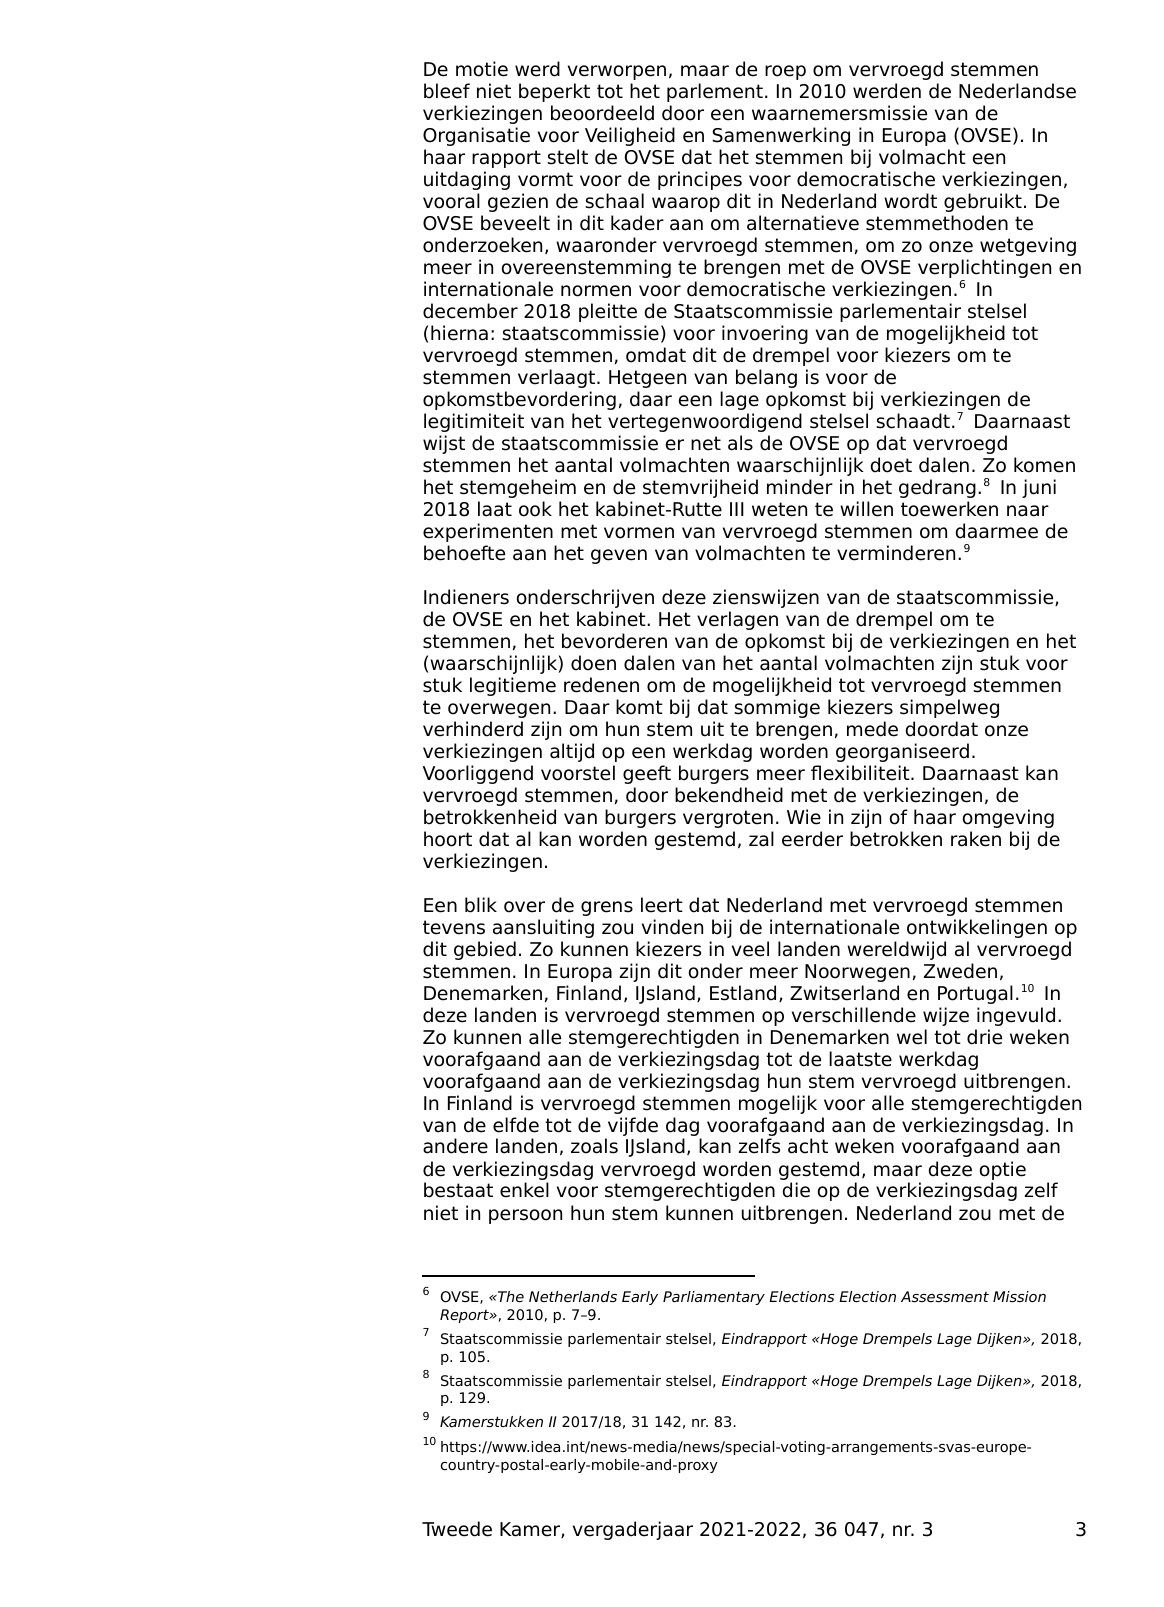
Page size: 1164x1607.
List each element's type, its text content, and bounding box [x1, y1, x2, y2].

text OVSE, «The Netherlands Early Parliamentary Elections Election Assessment Mission Report», 2010, p. 7–9. [422, 1285, 1087, 1324]
text Staatscommissie parlementair stelsel, Eindrapport «Hoge Drempels Lage Dijken», 2018, p. 129. [422, 1368, 1087, 1407]
text Kamerstukken II 2017/18, 31 142, nr. 83. [422, 1410, 1087, 1432]
text Indieners onderschrijven deze zienswijzen van de staatscommissie, de OVSE en het kabinet. Het verlagen van de drempel om te stemmen, het bevorderen van de opkomst bij de verkiezingen en het (waarschijnlijk) doen dalen van het aantal volmachten zijn stuk voor stuk legitieme redenen om de mogelijkheid tot vervroegd stemmen te overwegen. Daar komt bij dat sommige kiezers simpelweg verhinderd zijn om hun stem uit te brengen, mede doordat onze verkiezingen altijd op een werkdag worden georganiseerd. Voorliggend voorstel geeft burgers meer flexibiliteit. Daarnaast kan vervroegd stemmen, door bekendheid met de verkiezingen, de betrokkenheid van burgers vergroten. Wie in zijn of haar omgeving hoort dat al kan worden gestemd, zal eerder betrokken raken bij de verkiezingen. [422, 587, 1087, 872]
text Een blik over de grens leert dat Nederland met vervroegd stemmen tevens aansluiting zou vinden bij de internationale ontwikkelingen op dit gebied. Zo kunnen kiezers in veel landen wereldwijd al vervroegd stemmen. In Europa zijn dit onder meer Noorwegen, Zweden, Denemarken, Finland, IJsland, Estland, Zwitserland en Portugal. In deze landen is vervroegd stemmen op verschillende wijze ingevuld. Zo kunnen alle stemgerechtigden in Denemarken wel tot drie weken voorafgaand aan de verkiezingsdag tot de laatste werkdag voorafgaand aan de verkiezingsdag hun stem vervroegd uitbrengen. In Finland is vervroegd stemmen mogelijk voor alle stemgerechtigden van de elfde tot de vijfde dag voorafgaand aan de verkiezingsdag. In andere landen, zoals IJsland, kan zelfs acht weken voorafgaand aan de verkiezingsdag vervroegd worden gestemd, maar deze optie bestaat enkel voor stemgerechtigden die op de verkiezingsdag zelf niet in persoon hun stem kunnen uitbrengen. Nederland zou met de [422, 895, 1087, 1224]
text https://www.idea.int/news-media/news/special-voting-arrangements-svas-europe-country-postal-early-mobile-and-proxy [422, 1435, 1087, 1474]
text De motie werd verworpen, maar de roep om vervroegd stemmen bleef niet beperkt tot het parlement. In 2010 werden de Nederlandse verkiezingen beoordeeld door een waarnemersmissie van de Organisatie voor Veiligheid en Samenwerking in Europa (OVSE). In haar rapport stelt de OVSE dat het stemmen bij volmacht een uitdaging vormt voor de principes voor democratische verkiezingen, vooral gezien de schaal waarop dit in Nederland wordt gebruikt. De OVSE beveelt in dit kader aan om alternatieve stemmethoden te onderzoeken, waaronder vervroegd stemmen, om zo onze wetgeving meer in overeenstemming te brengen met de OVSE verplichtingen en internationale normen voor democratische verkiezingen. In december 2018 pleitte de Staatscommissie parlementair stelsel (hierna: staatscommissie) voor invoering van de mogelijkheid tot vervroegd stemmen, omdat dit de drempel voor kiezers om te stemmen verlaagt. Hetgeen van belang is voor de opkomstbevordering, daar een lage opkomst bij verkiezingen de legitimiteit van het vertegenwoordigend stelsel schaadt. Daarnaast wijst de staatscommissie er net als de OVSE op dat vervroegd stemmen het aantal volmachten waarschijnlijk doet dalen. Zo komen het stemgeheim en de stemvrijheid minder in het gedrang. In juni 2018 laat ook het kabinet-Rutte III weten te willen toewerken naar experimenten met vormen van vervroegd stemmen om daarmee de behoefte aan het geven van volmachten te verminderen. [422, 59, 1087, 564]
text Staatscommissie parlementair stelsel, Eindrapport «Hoge Drempels Lage Dijken», 2018, p. 105. [422, 1327, 1087, 1366]
